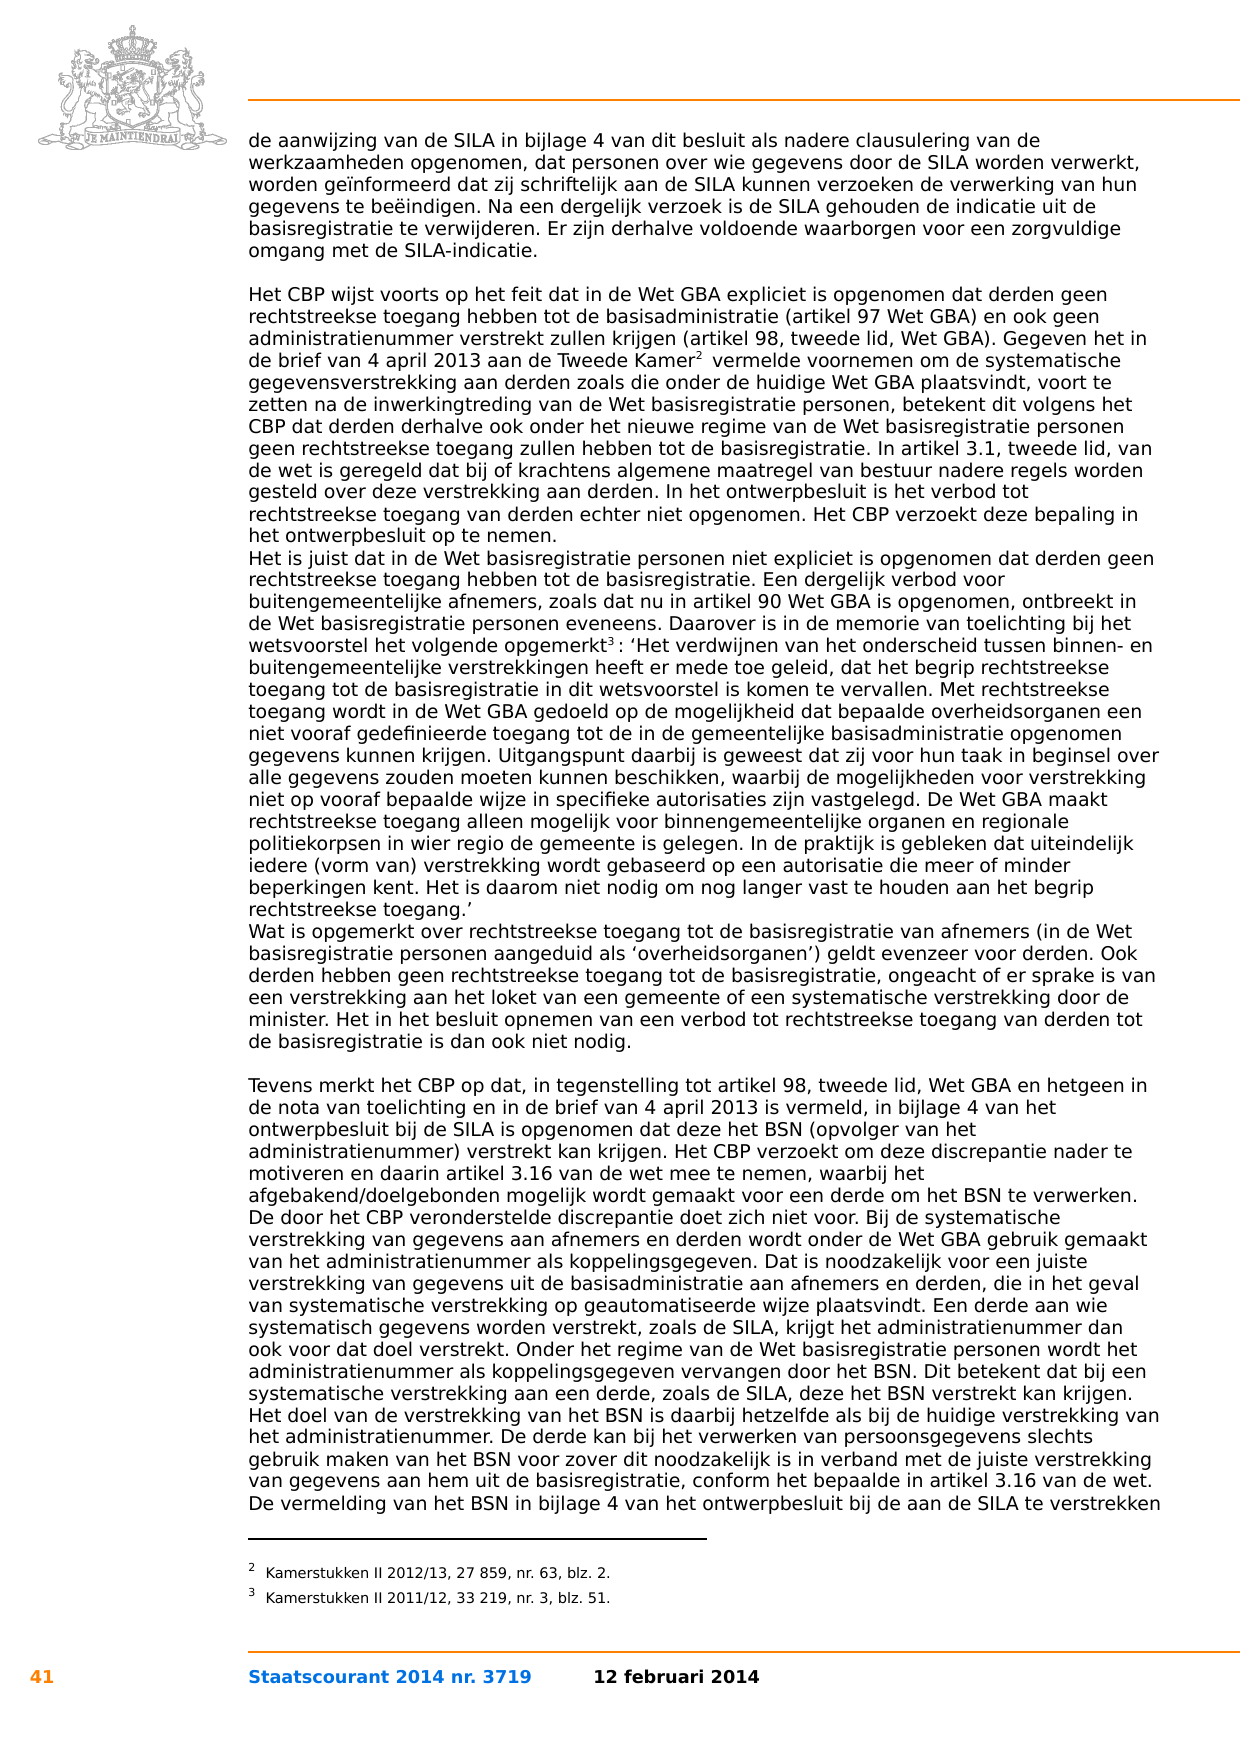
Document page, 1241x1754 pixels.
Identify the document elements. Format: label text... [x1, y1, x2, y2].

text Kamerstukken II 2012/13, 27 859, nr. 63, blz. 2. [248, 1561, 1163, 1583]
text Het is juist dat in de Wet basisregistratie personen niet expliciet is opgenomen dat derden geen rechtstreekse toegang hebben tot de basisregistratie. Een dergelijk verbod voor buitengemeentelijke afnemers, zoals dat nu in artikel 90 Wet GBA is opgenomen, ontbreekt in de Wet basisregistratie personen eveneens. Daarover is in de memorie van toelichting bij het wetsvoorstel het volgende opgemerkt: ‘Het verdwijnen van het onderscheid tussen binnen- en buitengemeentelijke verstrekkingen heeft er mede toe geleid, dat het begrip rechtstreekse toegang tot de basisregistratie in dit wetsvoorstel is komen te vervallen. Met rechtstreekse toegang wordt in de Wet GBA gedoeld op de mogelijkheid dat bepaalde overheidsorganen een niet vooraf gedefinieerde toegang tot de in de gemeentelijke basisadministratie opgenomen gegevens kunnen krijgen. Uitgangspunt daarbij is geweest dat zij voor hun taak in beginsel over alle gegevens zouden moeten kunnen beschikken, waarbij de mogelijkheden voor verstrekking niet op vooraf bepaalde wijze in specifieke autorisaties zijn vastgelegd. De Wet GBA maakt rechtstreekse toegang alleen mogelijk voor binnengemeentelijke organen en regionale politiekorpsen in wier regio de gemeente is gelegen. In de praktijk is gebleken dat uiteindelijk iedere (vorm van) verstrekking wordt gebaseerd op een autorisatie die meer of minder beperkingen kent. Het is daarom niet nodig om nog langer vast te houden aan het begrip rechtstreekse toegang.’ [248, 547, 1163, 921]
text Wat is opgemerkt over rechtstreekse toegang tot de basisregistratie van afnemers (in de Wet basisregistratie personen aangeduid als ‘overheidsorganen’) geldt evenzeer voor derden. Ook derden hebben geen rechtstreekse toegang tot de basisregistratie, ongeacht of er sprake is van een verstrekking aan het loket van een gemeente of een systematische verstrekking door de minister. Het in het besluit opnemen van een verbod tot rechtstreekse toegang van derden tot de basisregistratie is dan ook niet nodig. [248, 921, 1163, 1053]
text De door het CBP veronderstelde discrepantie doet zich niet voor. Bij de systematische verstrekking van gegevens aan afnemers en derden wordt onder de Wet GBA gebruik gemaakt van het administratienummer als koppelingsgegeven. Dat is noodzakelijk voor een juiste verstrekking van gegevens uit de basisadministratie aan afnemers en derden, die in het geval van systematische verstrekking op geautomatiseerde wijze plaatsvindt. Een derde aan wie systematisch gegevens worden verstrekt, zoals de SILA, krijgt het administratienummer dan ook voor dat doel verstrekt. Onder het regime van de Wet basisregistratie personen wordt het administratienummer als koppelingsgegeven vervangen door het BSN. Dit betekent dat bij een systematische verstrekking aan een derde, zoals de SILA, deze het BSN verstrekt kan krijgen. Het doel van de verstrekking van het BSN is daarbij hetzelfde als bij de huidige verstrekking van het administratienummer. De derde kan bij het verwerken van persoonsgegevens slechts gebruik maken van het BSN voor zover dit noodzakelijk is in verband met de juiste verstrekking van gegevens aan hem uit de basisregistratie, conform het bepaalde in artikel 3.16 van de wet. De vermelding van het BSN in bijlage 4 van het ontwerpbesluit bij de aan de SILA te verstrekken [248, 1207, 1163, 1514]
text de aanwijzing van de SILA in bijlage 4 van dit besluit als nadere clausulering van de werkzaamheden opgenomen, dat personen over wie gegevens door de SILA worden verwerkt, worden geïnformeerd dat zij schriftelijk aan de SILA kunnen verzoeken de verwerking van hun gegevens te beëindigen. Na een dergelijk verzoek is de SILA gehouden de indicatie uit de basisregistratie te verwijderen. Er zijn derhalve voldoende waarborgen voor een zorgvuldige omgang met de SILA-indicatie. [248, 130, 1163, 262]
text Tevens merkt het CBP op dat, in tegenstelling tot artikel 98, tweede lid, Wet GBA en hetgeen in de nota van toelichting en in de brief van 4 april 2013 is vermeld, in bijlage 4 van het ontwerpbesluit bij de SILA is opgenomen dat deze het BSN (opvolger van het administratienummer) verstrekt kan krijgen. Het CBP verzoekt om deze discrepantie nader te motiveren en daarin artikel 3.16 van de wet mee te nemen, waarbij het afgebakend/doelgebonden mogelijk wordt gemaakt voor een derde om het BSN te verwerken. [248, 1075, 1163, 1207]
picture [38, 25, 227, 150]
text Kamerstukken II 2011/12, 33 219, nr. 3, blz. 51. [248, 1586, 1163, 1608]
text Het CBP wijst voorts op het feit dat in de Wet GBA expliciet is opgenomen dat derden geen rechtstreekse toegang hebben tot de basisadministratie (artikel 97 Wet GBA) en ook geen administratienummer verstrekt zullen krijgen (artikel 98, tweede lid, Wet GBA). Gegeven het in de brief van 4 april 2013 aan de Tweede Kamer vermelde voornemen om de systematische gegevensverstrekking aan derden zoals die onder de huidige Wet GBA plaatsvindt, voort te zetten na de inwerkingtreding van de Wet basisregistratie personen, betekent dit volgens het CBP dat derden derhalve ook onder het nieuwe regime van de Wet basisregistratie personen geen rechtstreekse toegang zullen hebben tot de basisregistratie. In artikel 3.1, tweede lid, van de wet is geregeld dat bij of krachtens algemene maatregel van bestuur nadere regels worden gesteld over deze verstrekking aan derden. In het ontwerpbesluit is het verbod tot rechtstreekse toegang van derden echter niet opgenomen. Het CBP verzoekt deze bepaling in het ontwerpbesluit op te nemen. [248, 284, 1163, 547]
